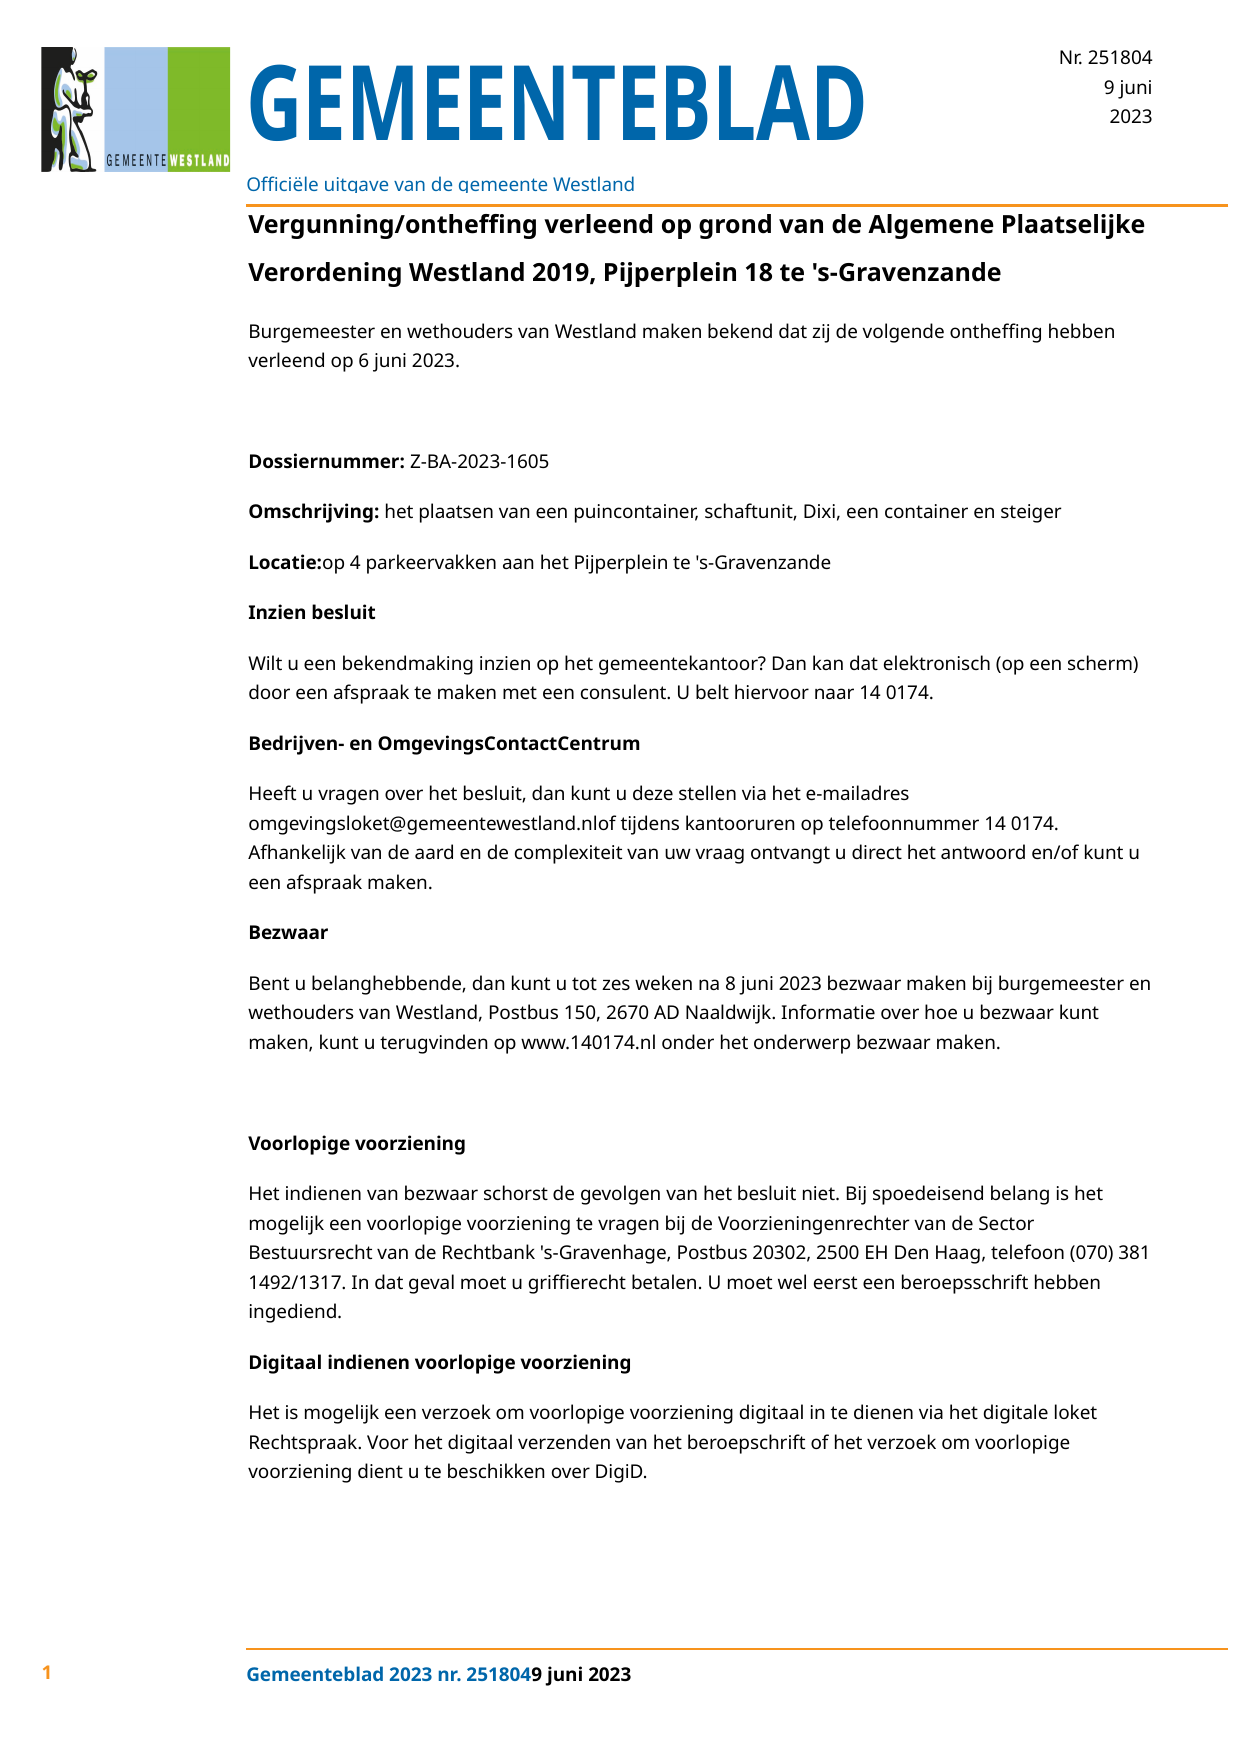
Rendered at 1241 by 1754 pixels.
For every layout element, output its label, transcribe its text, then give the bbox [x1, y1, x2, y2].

text Vergunning/ontheffing verleend op grond van de Algemene Plaatselijke Verordening Westland 2019, Pijperplein 18 te 's-Gravenzande [248, 207, 1152, 288]
text Omschrijving: het plaatsen van een puincontainer, schaftunit, Dixi, een container en steiger [248, 499, 1152, 524]
text Het indienen van bezwaar schorst de gevolgen van het besluit niet. Bij spoedeisend belang is het mogelijk een voorlopige voorziening te vragen bij de Voorzieningenrechter van de Sector Bestuursrecht van de Rechtbank 's-Gravenhage, Postbus 20302, 2500 EH Den Haag, telefoon (070) 381 1492/1317. In dat geval moet u griffierecht betalen. U moet wel eerst een beroepsschrift hebben ingediend. [248, 1180, 1152, 1324]
text Heeft u vragen over het besluit, dan kunt u deze stellen via het e-mailadres omgevingsloket@gemeentewestland.nlof tijdens kantooruren op telefoonnummer 14 0174. Afhankelijk van de aard en de complexiteit van uw vraag ontvangt u direct het antwoord en/of kunt u een afspraak maken. [248, 780, 1152, 895]
text Locatie:op 4 parkeervakken aan het Pijperplein te 's-Gravenzande [248, 549, 1152, 575]
text Digitaal indienen voorlopige voorziening [248, 1349, 1152, 1375]
text Burgemeester en wethouders van Westland maken bekend dat zij de volgende ontheffing hebben verleend op 6 juni 2023. [248, 318, 1152, 373]
text Bedrijven- en OmgevingsContactCentrum [248, 730, 1152, 756]
text Wilt u een bekendmaking inzien op het gemeentekantoor? Dan kan dat elektronisch (op een scherm) door een afspraak te maken met een consulent. U belt hiervoor naar 14 0174. [248, 650, 1152, 705]
text Bent u belanghebbende, dan kunt u tot zes weken na 8 juni 2023 bezwaar maken bij burgemeester en wethouders van Westland, Postbus 150, 2670 AD Naaldwijk. Informatie over hoe u bezwaar kunt maken, kunt u terugvinden op www.140174.nl onder het onderwerp bezwaar maken. [248, 970, 1152, 1055]
text Het is mogelijk een verzoek om voorlopige voorziening digitaal in te dienen via het digitale loket Rechtspraak. Voor het digitaal verzenden van het beroepschrift of het verzoek om voorlopige voorziening dient u te beschikken over DigiD. [248, 1399, 1152, 1484]
text Dossiernummer: Z-BA-2023-1605 [248, 448, 1152, 474]
text Voorlopige voorziening [248, 1130, 1152, 1156]
text Inzien besluit [248, 599, 1152, 625]
text Bezwaar [248, 919, 1152, 945]
picture [41, 47, 231, 172]
